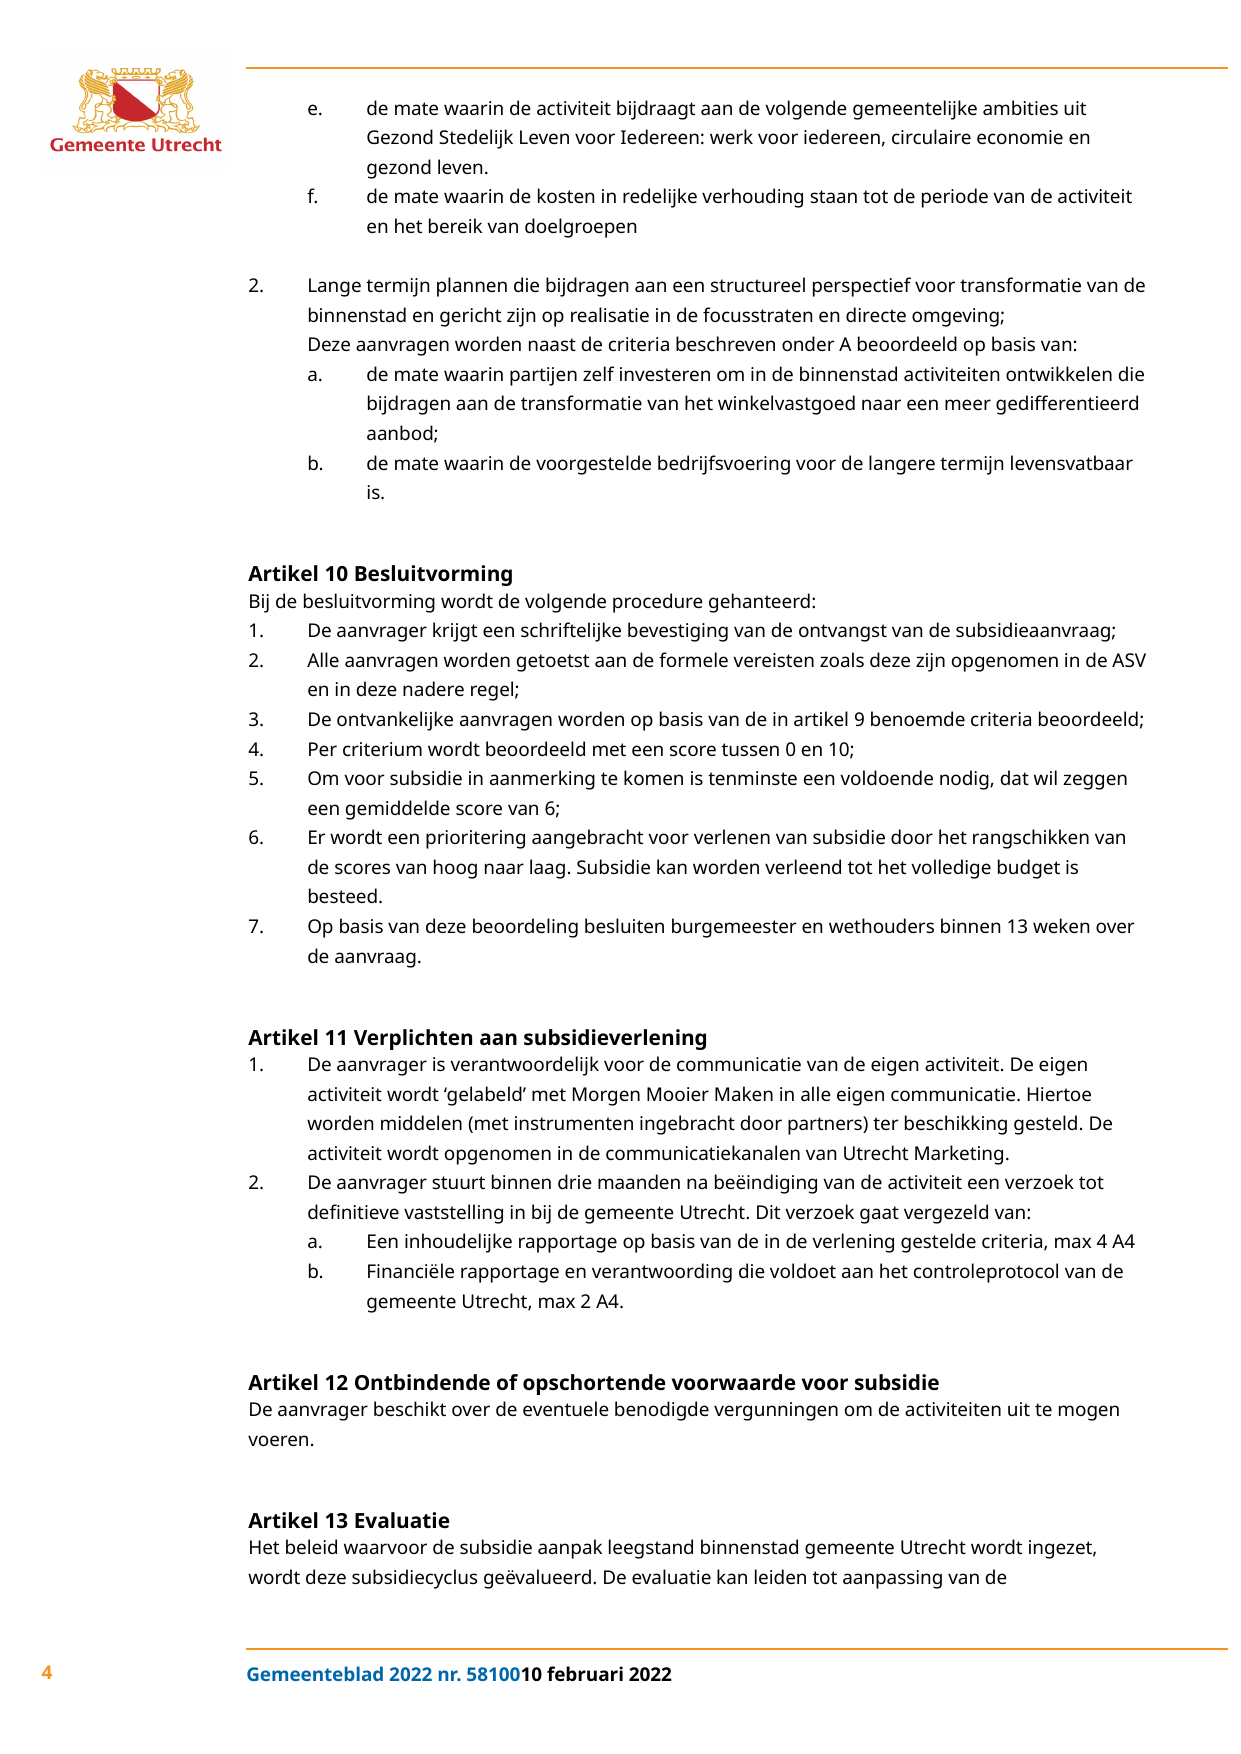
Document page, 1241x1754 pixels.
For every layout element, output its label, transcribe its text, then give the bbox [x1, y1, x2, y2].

list De aanvrager krijgt een schriftelijke bevestiging van de ontvangst van de subsidieaanvraag; [248, 617, 1152, 643]
list de mate waarin de kosten in redelijke verhouding staan tot de periode van de activiteit en het bereik van doelgroepen [307, 183, 1152, 239]
list de mate waarin de activiteit bijdraagt aan de volgende gemeentelijke ambities uit Gezond Stedelijk Leven voor Iedereen: werk voor iedereen, circulaire economie en gezond leven. [307, 95, 1152, 180]
text De aanvrager beschikt over de eventuele benodigde vergunningen om de activiteiten uit te mogen voeren. [248, 1396, 1152, 1452]
list Financiële rapportage en verantwoording die voldoet aan het controleprotocol van de gemeente Utrecht, max 2 A4. [307, 1258, 1152, 1314]
list de mate waarin de voorgestelde bedrijfsvoering voor de langere termijn levensvatbaar is. [307, 450, 1152, 505]
text Het beleid waarvoor de subsidie aanpak leegstand binnenstad gemeente Utrecht wordt ingezet, wordt deze subsidiecyclus geëvalueerd. De evaluatie kan leiden tot aanpassing van de [248, 1534, 1152, 1590]
list De ontvankelijke aanvragen worden op basis van de in artikel 9 benoemde criteria beoordeeld; [248, 706, 1152, 732]
list Om voor subsidie in aanmerking te komen is tenminste een voldoende nodig, dat wil zeggen een gemiddelde score van 6; [248, 765, 1152, 821]
list Alle aanvragen worden getoetst aan de formele vereisten zoals deze zijn opgenomen in de ASV en in deze nadere regel; [248, 647, 1152, 702]
picture [41, 47, 231, 172]
text Artikel 12 Ontbindende of opschortende voorwaarde voor subsidie [248, 1368, 1152, 1396]
list de mate waarin partijen zelf investeren om in de binnenstad activiteiten ontwikkelen die bijdragen aan de transformatie van het winkelvastgoed naar een meer gedifferentieerd aanbod; [307, 361, 1152, 446]
list Een inhoudelijke rapportage op basis van de in de verlening gestelde criteria, max 4 A4 [307, 1229, 1152, 1254]
list Op basis van deze beoordeling besluiten burgemeester en wethouders binnen 13 weken over de aanvraag. [248, 913, 1152, 968]
text Artikel 10 Besluitvorming [248, 559, 1152, 588]
text Bij de besluitvorming wordt de volgende procedure gehanteerd: [248, 588, 1152, 613]
list Per criterium wordt beoordeeld met een score tussen 0 en 10; [248, 736, 1152, 761]
text Artikel 11 Verplichten aan subsidieverlening [248, 1023, 1152, 1051]
list De aanvrager stuurt binnen drie maanden na beëindiging van de activiteit een verzoek tot definitieve vaststelling in bij de gemeente Utrecht. Dit verzoek gaat vergezeld van: [248, 1169, 1152, 1225]
list De aanvrager is verantwoordelijk voor de communicatie van de eigen activiteit. De eigen activiteit wordt ‘gelabeld’ met Morgen Mooier Maken in alle eigen communicatie. Hiertoe worden middelen (met instrumenten ingebracht door partners) ter beschikking gesteld. De activiteit wordt opgenomen in de communicatiekanalen van Utrecht Marketing. [248, 1051, 1152, 1166]
text Artikel 13 Evaluatie [248, 1506, 1152, 1534]
list Lange termijn plannen die bijdragen aan een structureel perspectief voor transformatie van de binnenstad en gericht zijn op realisatie in de focusstraten en directe omgeving; [248, 272, 1152, 328]
list Deze aanvragen worden naast de criteria beschreven onder A beoordeeld op basis van: [248, 331, 1152, 357]
list Er wordt een prioritering aangebracht voor verlenen van subsidie door het rangschikken van de scores van hoog naar laag. Subsidie kan worden verleend tot het volledige budget is besteed. [248, 824, 1152, 909]
